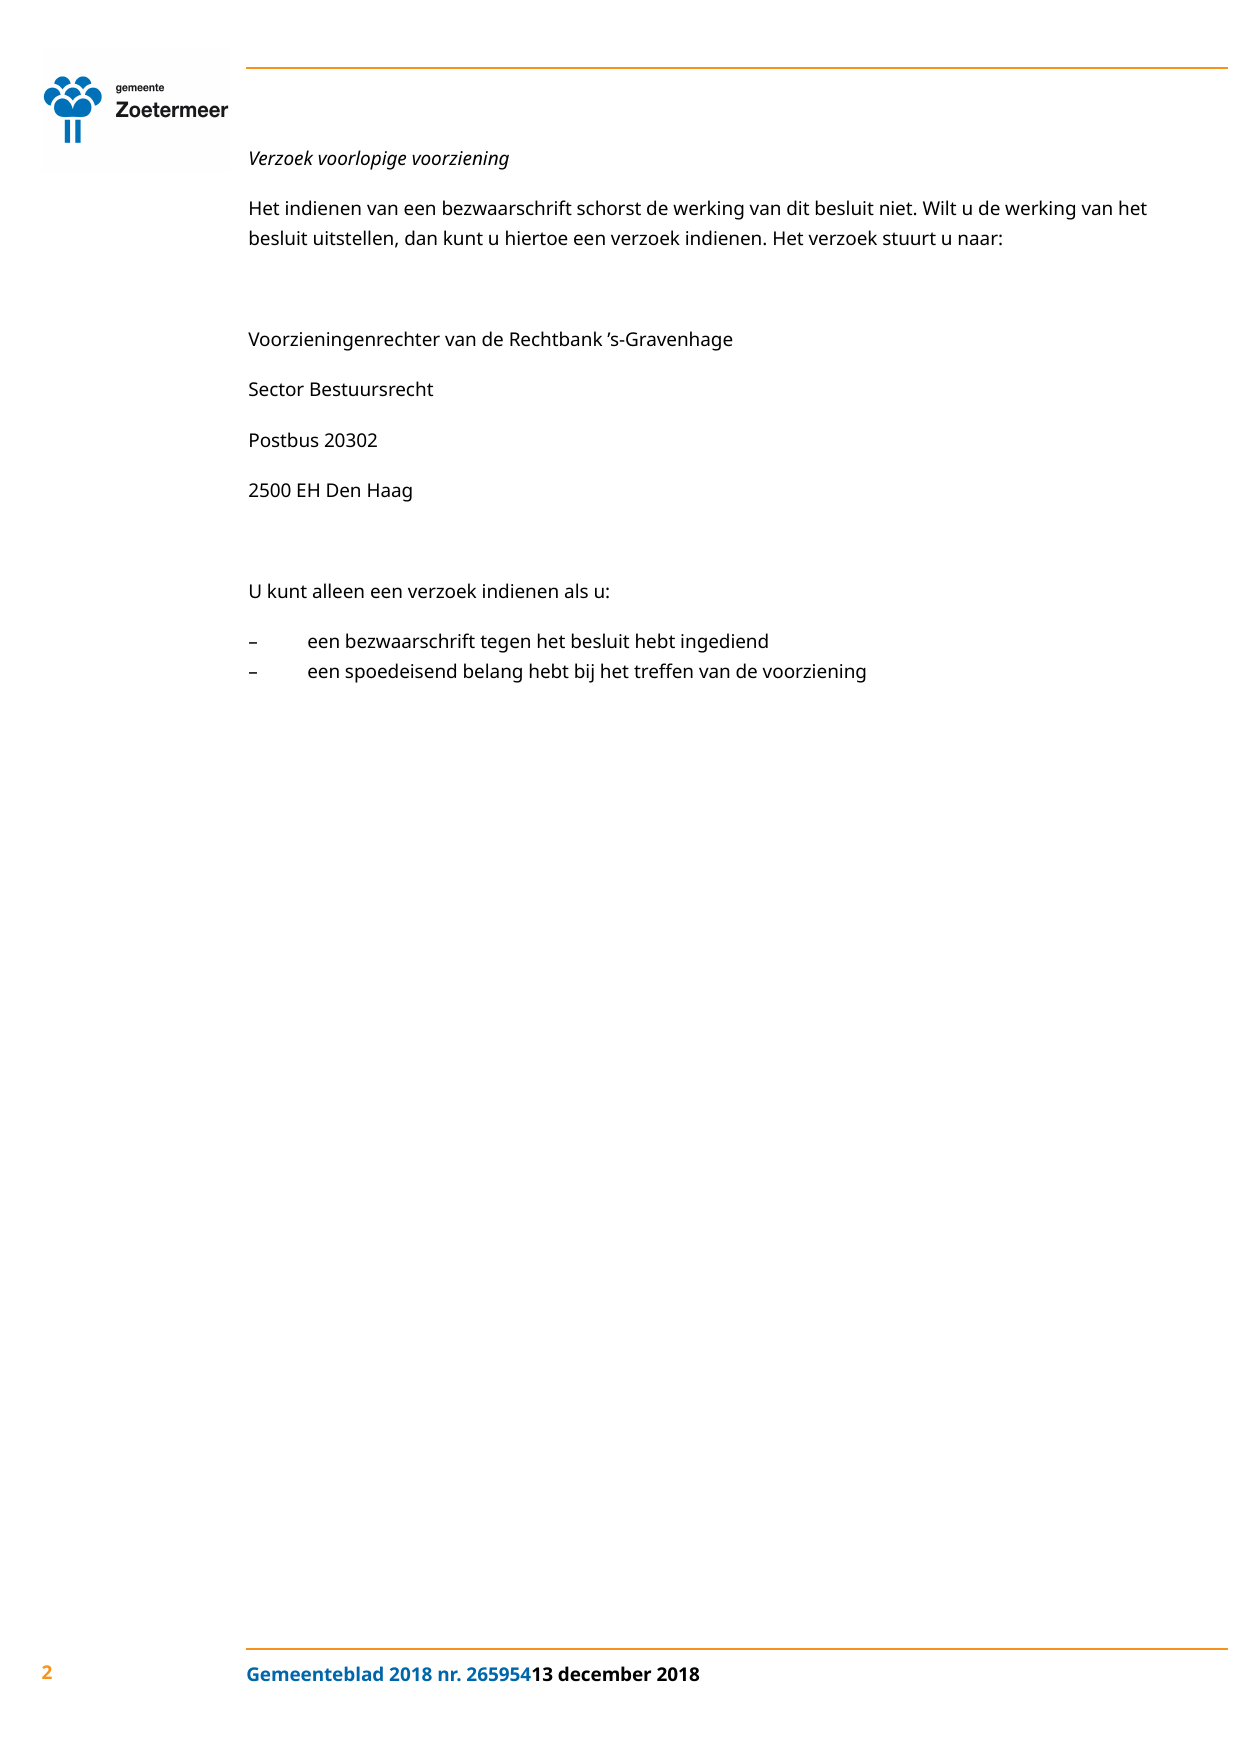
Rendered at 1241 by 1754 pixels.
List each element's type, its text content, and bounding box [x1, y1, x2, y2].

text Postbus 20302 [248, 427, 1152, 453]
text Verzoek voorlopige voorziening [248, 145, 1152, 171]
text 2500 EH Den Haag [248, 477, 1152, 503]
picture [41, 47, 231, 172]
list een spoedeisend belang hebt bij het treffen van de voorziening [248, 658, 1152, 684]
text Het indienen van een bezwaarschrift schorst de werking van dit besluit niet. Wilt u de werking van het besluit uitstellen, dan kunt u hiertoe een verzoek indienen. Het verzoek stuurt u naar: [248, 196, 1152, 251]
text Voorzieningenrechter van de Rechtbank ’s-Gravenhage [248, 326, 1152, 352]
text Sector Bestuursrecht [248, 376, 1152, 402]
text U kunt alleen een verzoek indienen als u: [248, 578, 1152, 604]
list een bezwaarschrift tegen het besluit hebt ingediend [248, 628, 1152, 654]
